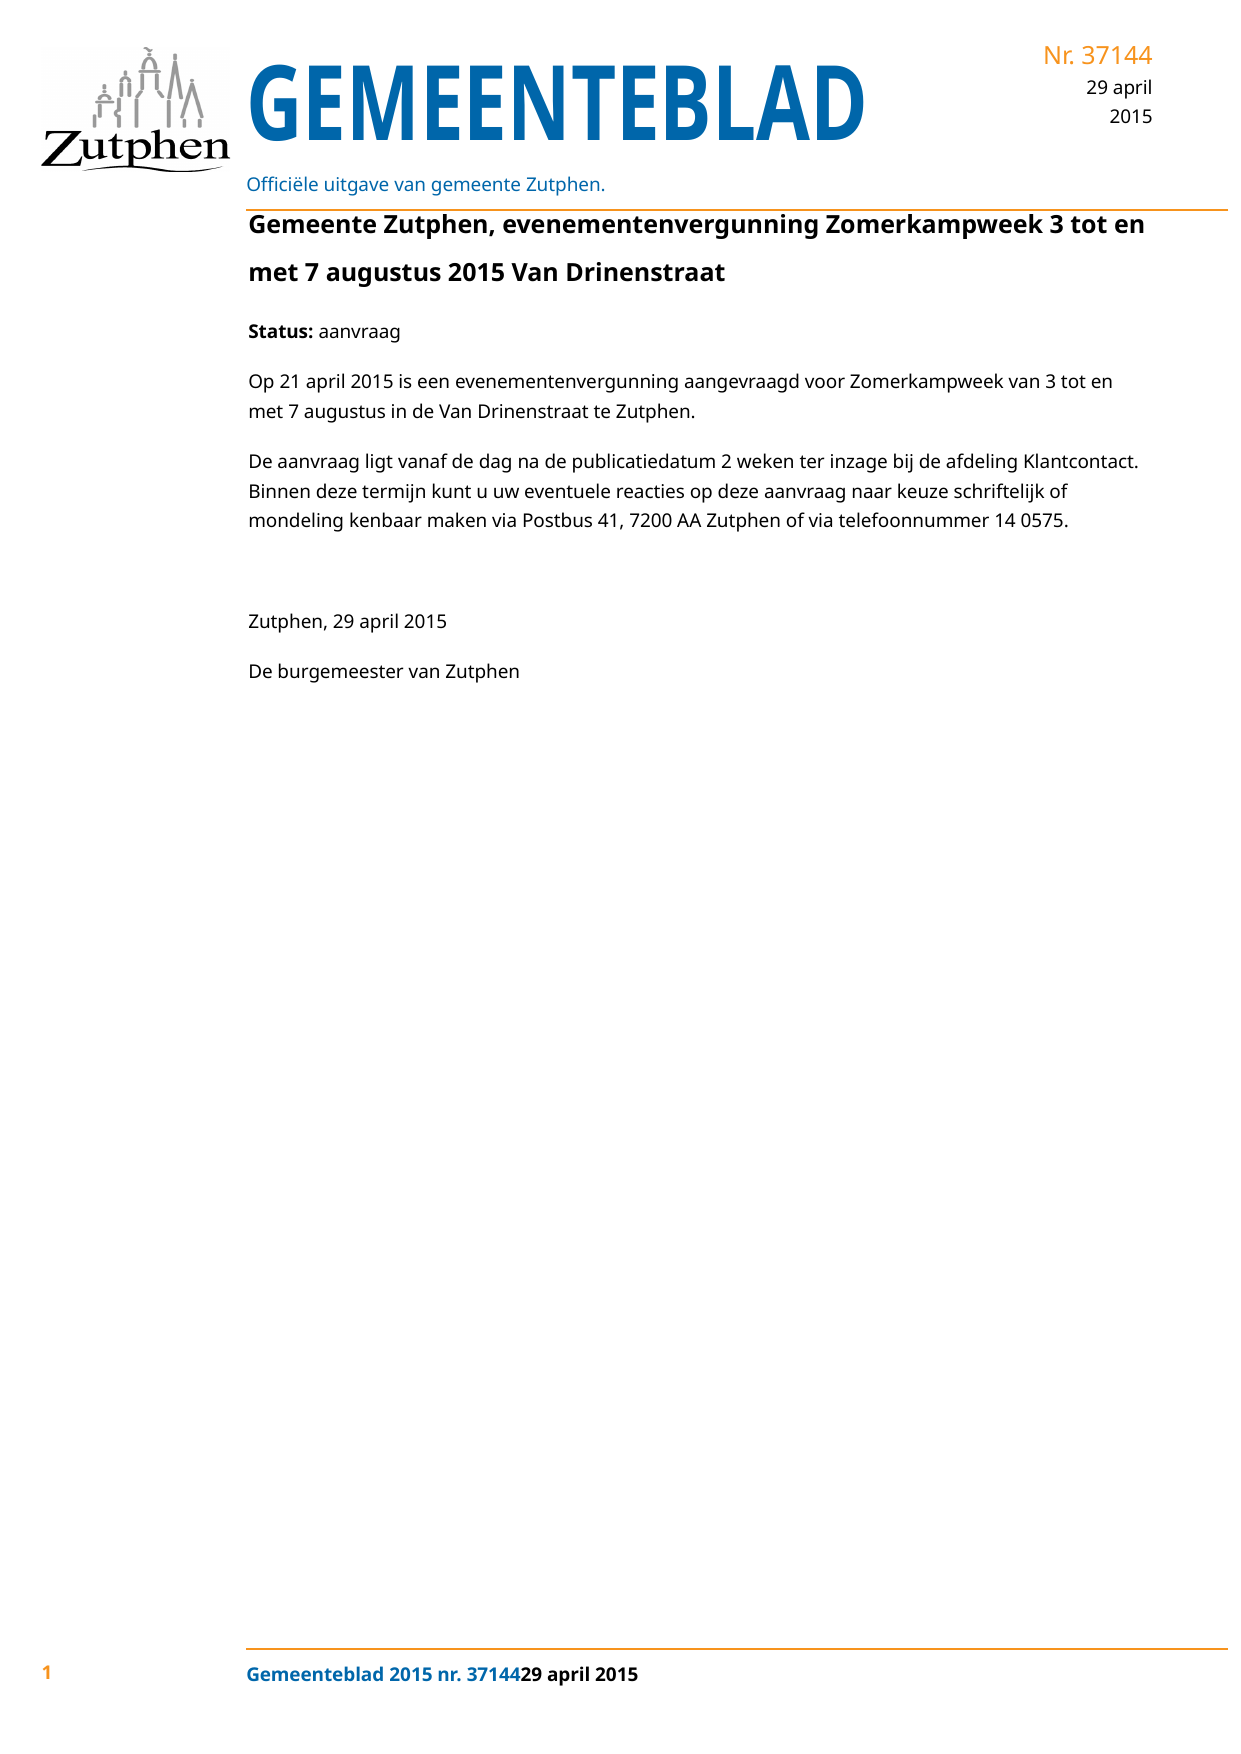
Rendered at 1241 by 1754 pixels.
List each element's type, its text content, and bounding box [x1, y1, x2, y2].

text Op 21 april 2015 is een evenementenvergunning aangevraagd voor Zomerkampweek van 3 tot en met 7 augustus in de Van Drinenstraat te Zutphen. [248, 368, 1152, 424]
text Status: aanvraag [248, 318, 1152, 344]
picture [41, 47, 231, 172]
text Zutphen, 29 april 2015 [248, 608, 1152, 634]
text De aanvraag ligt vanaf de dag na de publicatiedatum 2 weken ter inzage bij de afdeling Klantcontact. Binnen deze termijn kunt u uw eventuele reacties op deze aanvraag naar keuze schriftelijk of mondeling kenbaar maken via Postbus 41, 7200 AA Zutphen of via telefoonnummer 14 0575. [248, 448, 1152, 533]
text De burgemeester van Zutphen [248, 659, 1152, 684]
text Gemeente Zutphen, evenementenvergunning Zomerkampweek 3 tot en met 7 augustus 2015 Van Drinenstraat [248, 211, 1152, 288]
